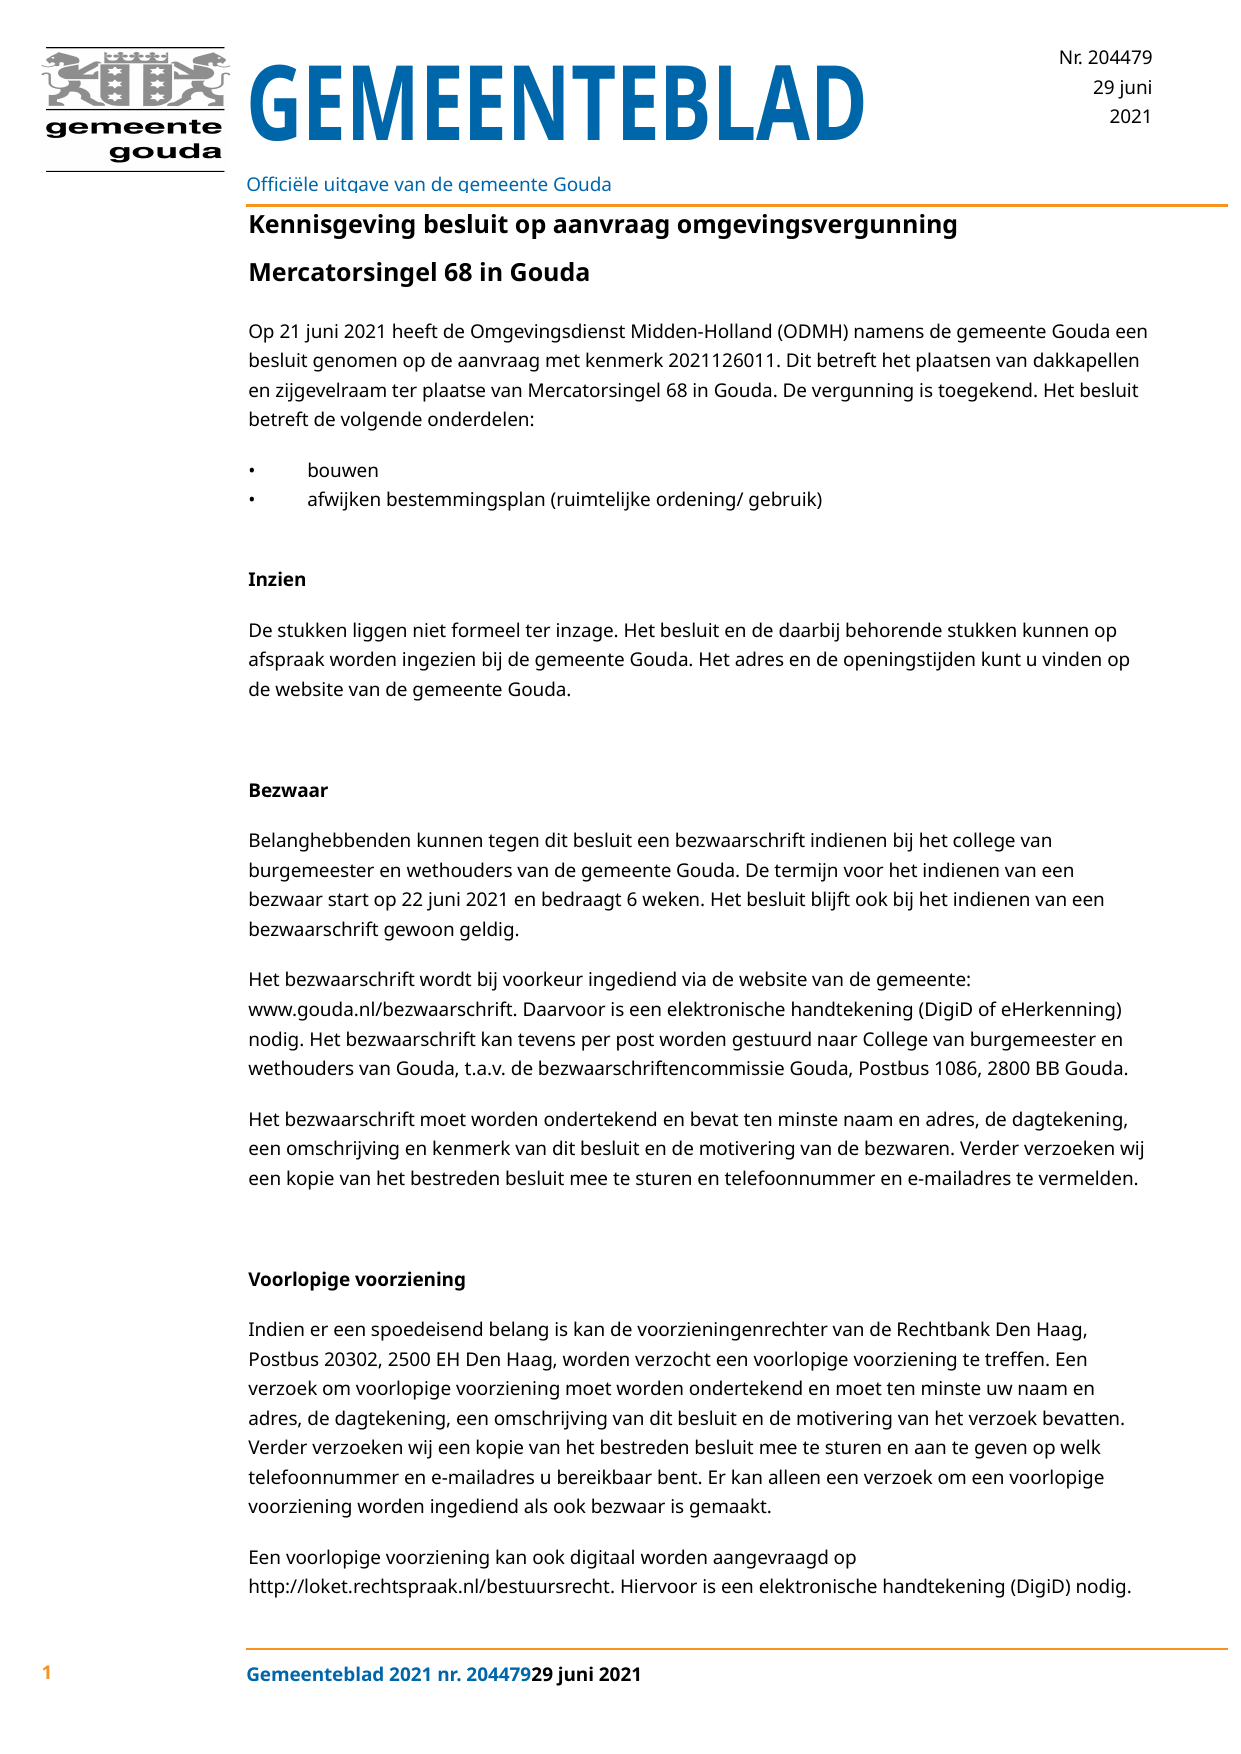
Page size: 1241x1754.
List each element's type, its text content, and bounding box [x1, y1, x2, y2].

list afwijken bestemmingsplan (ruimtelijke ordening/ gebruik) [248, 487, 1152, 512]
text Bezwaar [248, 777, 1152, 803]
text Op 21 juni 2021 heeft de Omgevingsdienst Midden-Holland (ODMH) namens de gemeente Gouda een besluit genomen op de aanvraag met kenmerk 2021126011. Dit betreft het plaatsen van dakkapellen en zijgevelraam ter plaatse van Mercatorsingel 68 in Gouda. De vergunning is toegekend. Het besluit betreft de volgende onderdelen: [248, 318, 1152, 432]
text Inzien [248, 567, 1152, 592]
text De stukken liggen niet formeel ter inzage. Het besluit en de daarbij behorende stukken kunnen op afspraak worden ingezien bij de gemeente Gouda. Het adres en de openingstijden kunt u vinden op de website van de gemeente Gouda. [248, 617, 1152, 702]
text Het bezwaarschrift wordt bij voorkeur ingediend via de website van de gemeente: www.gouda.nl/bezwaarschrift. Daarvoor is een elektronische handtekening (DigiD of eHerkenning) nodig. Het bezwaarschrift kan tevens per post worden gestuurd naar College van burgemeester en wethouders van Gouda, t.a.v. de bezwaarschriftencommissie Gouda, Postbus 1086, 2800 BB Gouda. [248, 967, 1152, 1081]
list bouwen [248, 457, 1152, 483]
text Belanghebbenden kunnen tegen dit besluit een bezwaarschrift indienen bij het college van burgemeester en wethouders van de gemeente Gouda. De termijn voor het indienen van een bezwaar start op 22 juni 2021 en bedraagt 6 weken. Het besluit blijft ook bij het indienen van een bezwaarschrift gewoon geldig. [248, 827, 1152, 942]
text Indien er een spoedeisend belang is kan de voorzieningenrechter van de Rechtbank Den Haag, Postbus 20302, 2500 EH Den Haag, worden verzocht een voorlopige voorziening te treffen. Een verzoek om voorlopige voorziening moet worden ondertekend en moet ten minste uw naam en adres, de dagtekening, een omschrijving van dit besluit en de motivering van het verzoek bevatten. Verder verzoeken wij een kopie van het bestreden besluit mee te sturen en aan te geven op welk telefoonnummer en e-mailadres u bereikbaar bent. Er kan alleen een verzoek om een voorlopige voorziening worden ingediend als ook bezwaar is gemaakt. [248, 1316, 1152, 1519]
text Kennisgeving besluit op aanvraag omgevingsvergunning Mercatorsingel 68 in Gouda [248, 207, 1152, 288]
text Een voorlopige voorziening kan ook digitaal worden aangevraagd op http://loket.rechtspraak.nl/bestuursrecht. Hiervoor is een elektronische handtekening (DigiD) nodig. [248, 1544, 1152, 1599]
text Het bezwaarschrift moet worden ondertekend en bevat ten minste naam en adres, de dagtekening, een omschrijving en kenmerk van dit besluit en de motivering van de bezwaren. Verder verzoeken wij een kopie van het bestreden besluit mee te sturen en telefoonnummer en e-mailadres te vermelden. [248, 1106, 1152, 1191]
picture [41, 47, 231, 172]
text Voorlopige voorziening [248, 1266, 1152, 1292]
